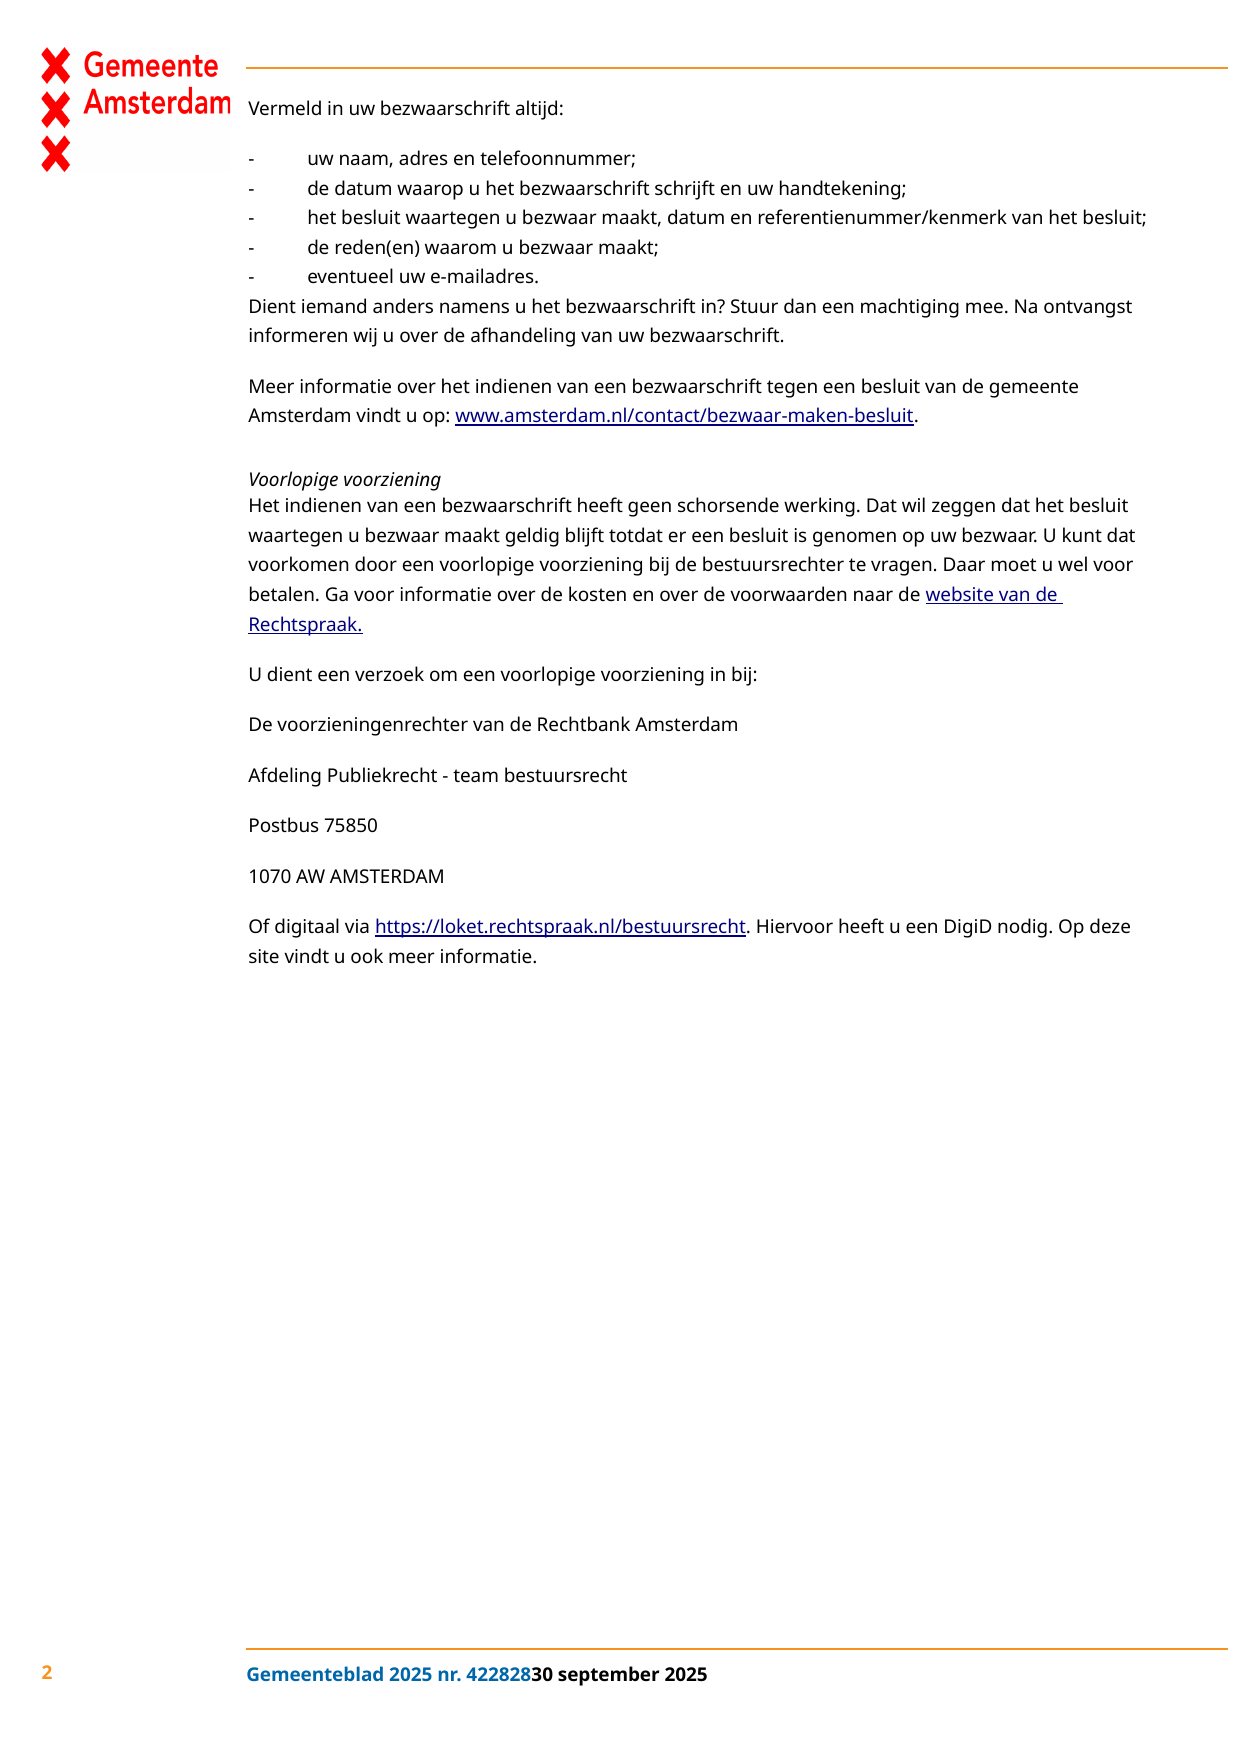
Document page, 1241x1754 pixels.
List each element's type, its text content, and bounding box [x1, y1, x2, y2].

list eventueel uw e-mailadres. [248, 263, 1152, 289]
text 1070 AW AMSTERDAM [248, 863, 1152, 888]
text Meer informatie over het indienen van een bezwaarschrift tegen een besluit van de gemeente Amsterdam vindt u op: www.amsterdam.nl/contact/bezwaar-maken-besluit. [248, 373, 1152, 428]
text Het indienen van een bezwaarschrift heeft geen schorsende werking. Dat wil zeggen dat het besluit waartegen u bezwaar maakt geldig blijft totdat er een besluit is genomen op uw bezwaar. U kunt dat voorkomen door een voorlopige voorziening bij de bestuursrechter te vragen. Daar moet u wel voor betalen. Ga voor informatie over de kosten en over de voorwaarden naar de website van de Rechtspraak. [248, 492, 1152, 636]
text Afdeling Publiekrecht - team bestuursrecht [248, 762, 1152, 788]
list de datum waarop u het bezwaarschrift schrijft en uw handtekening; [248, 175, 1152, 201]
list het besluit waartegen u bezwaar maakt, datum en referentienummer/kenmerk van het besluit; [248, 204, 1152, 230]
text Vermeld in uw bezwaarschrift altijd: [248, 95, 1152, 121]
text U dient een verzoek om een voorlopige voorziening in bij: [248, 661, 1152, 687]
picture [41, 47, 231, 172]
list de reden(en) waarom u bezwaar maakt; [248, 234, 1152, 260]
text Postbus 75850 [248, 812, 1152, 838]
text De voorzieningenrechter van de Rechtbank Amsterdam [248, 712, 1152, 737]
text Voorlopige voorziening [248, 467, 1152, 492]
list uw naam, adres en telefoonnummer; [248, 145, 1152, 171]
text Dient iemand anders namens u het bezwaarschrift in? Stuur dan een machtiging mee. Na ontvangst informeren wij u over de afhandeling van uw bezwaarschrift. [248, 293, 1152, 348]
text Of digitaal via https://loket.rechtspraak.nl/bestuursrecht. Hiervoor heeft u een DigiD nodig. Op deze site vindt u ook meer informatie. [248, 913, 1152, 968]
